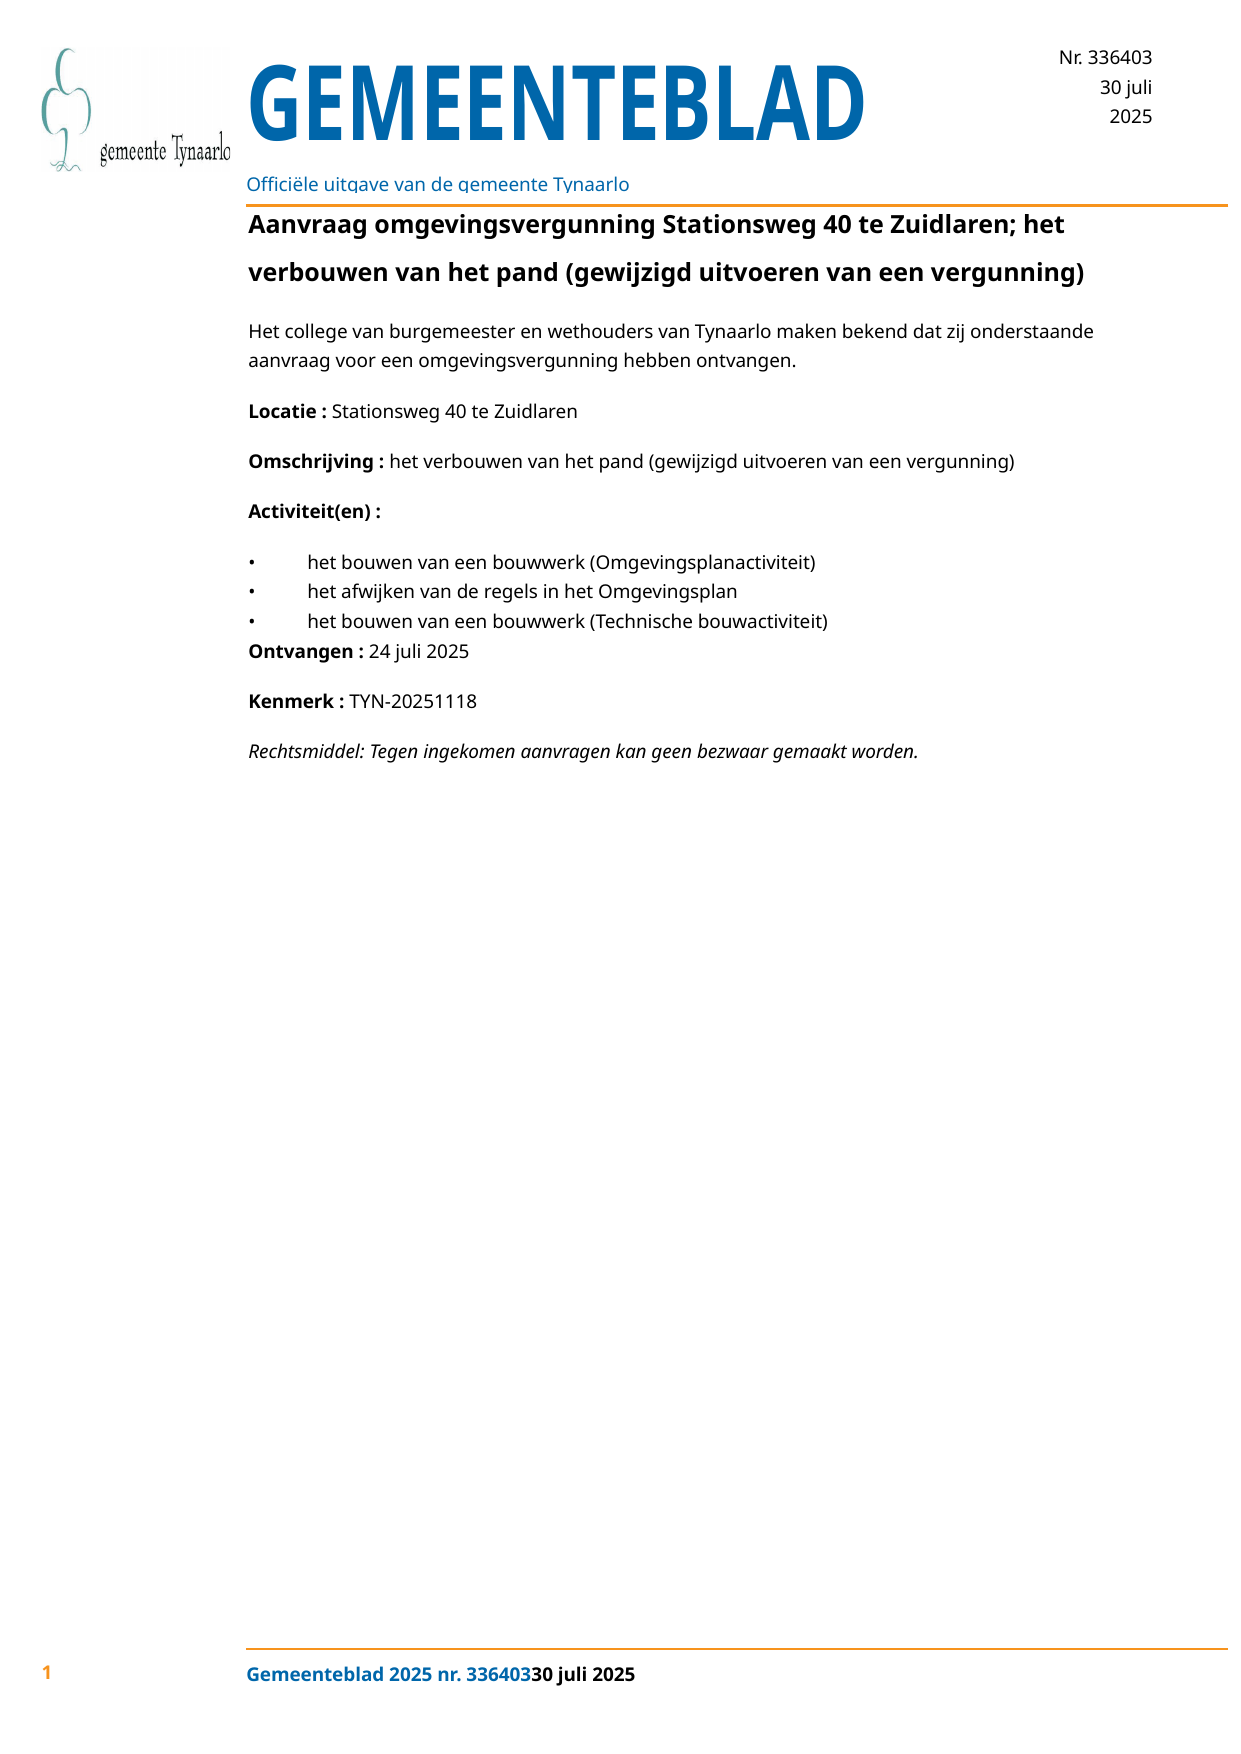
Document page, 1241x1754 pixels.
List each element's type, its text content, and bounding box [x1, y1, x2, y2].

text Activiteit(en) : [248, 499, 1152, 524]
text Locatie : Stationsweg 40 te Zuidlaren [248, 398, 1152, 424]
text Omschrijving : het verbouwen van het pand (gewijzigd uitvoeren van een vergunning) [248, 448, 1152, 474]
text Het college van burgemeester en wethouders van Tynaarlo maken bekend dat zij onderstaande aanvraag voor een omgevingsvergunning hebben ontvangen. [248, 318, 1152, 373]
list het bouwen van een bouwwerk (Technische bouwactiviteit) [248, 608, 1152, 634]
text Kenmerk : TYN-20251118 [248, 688, 1152, 714]
text Rechtsmiddel: Tegen ingekomen aanvragen kan geen bezwaar gemaakt worden. [248, 739, 1152, 764]
text Aanvraag omgevingsvergunning Stationsweg 40 te Zuidlaren; het verbouwen van het pand (gewijzigd uitvoeren van een vergunning) [248, 207, 1152, 288]
list het bouwen van een bouwwerk (Omgevingsplanactiviteit) [248, 549, 1152, 575]
list het afwijken van de regels in het Omgevingsplan [248, 579, 1152, 604]
text Ontvangen : 24 juli 2025 [248, 638, 1152, 664]
picture [41, 47, 231, 172]
